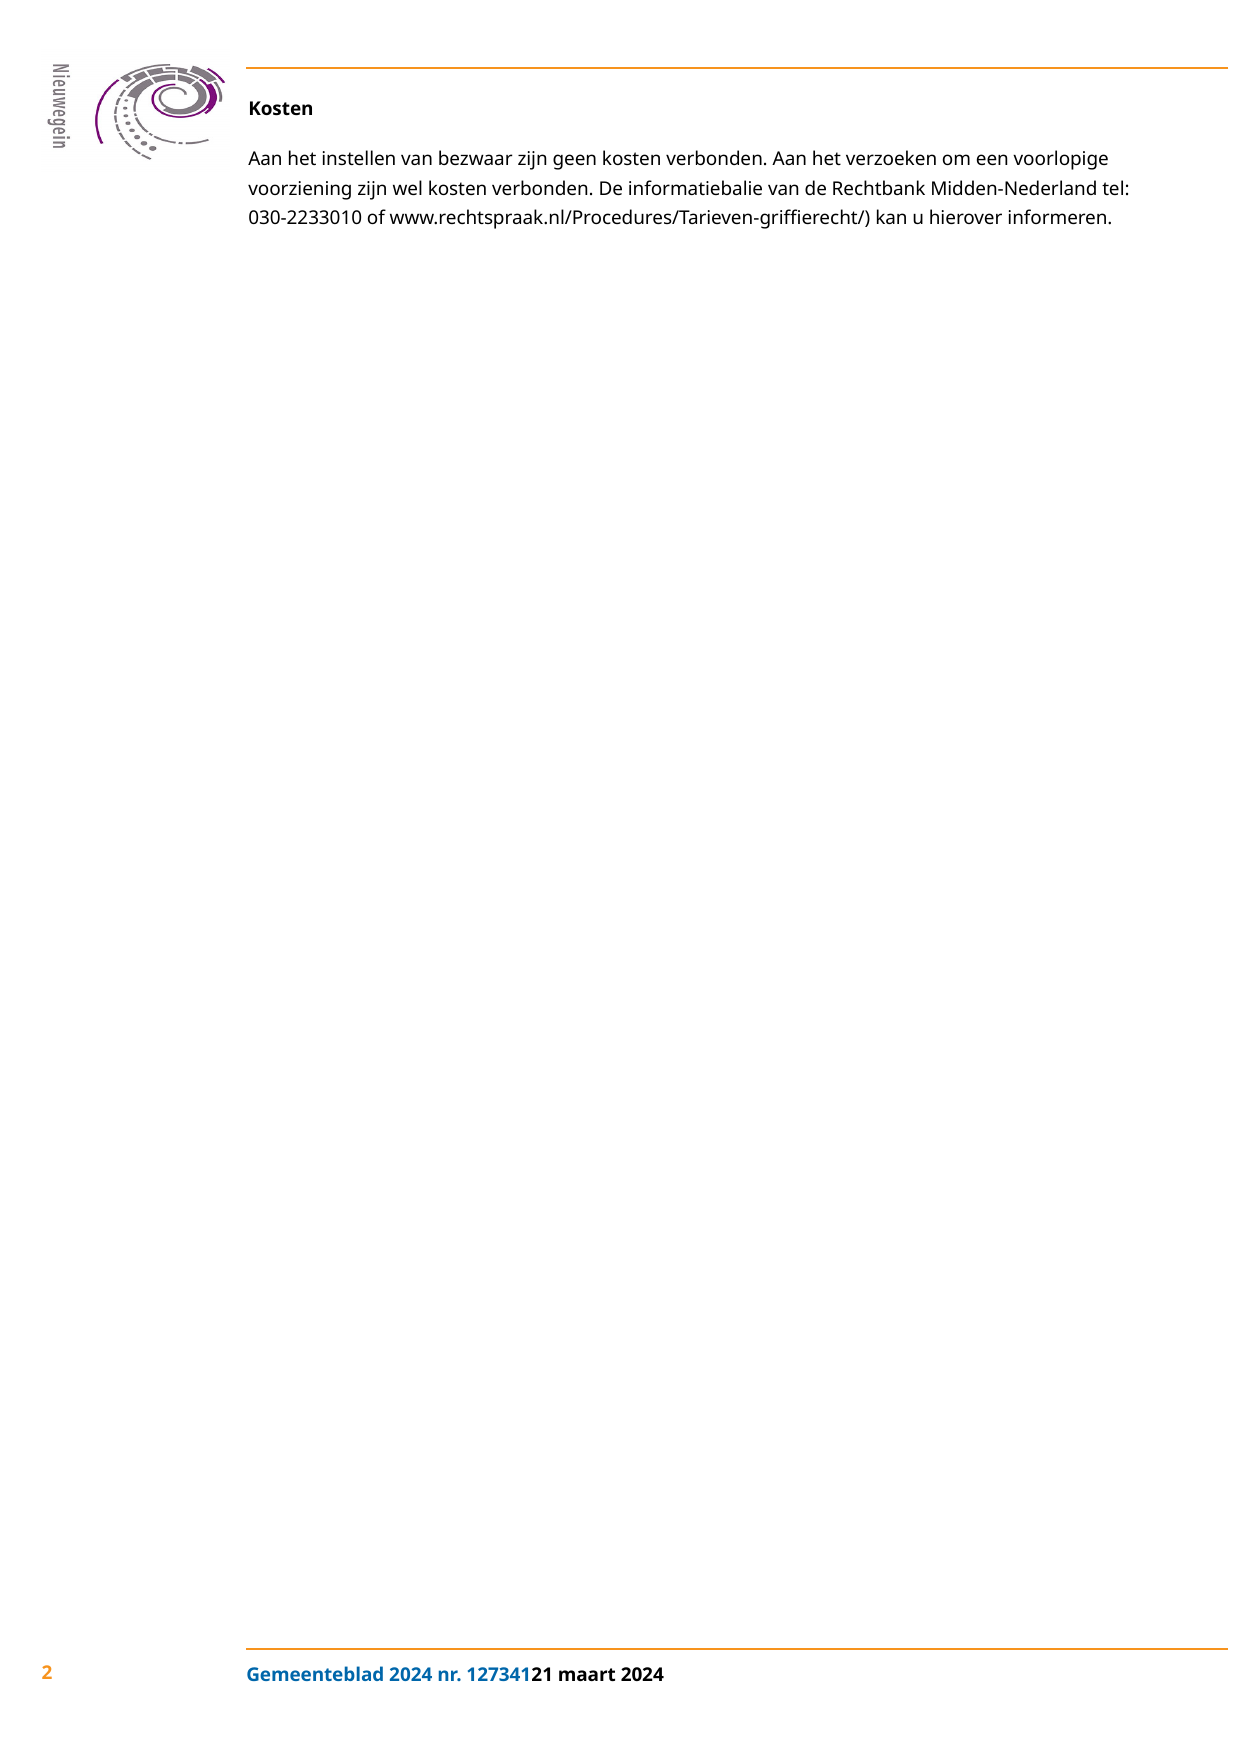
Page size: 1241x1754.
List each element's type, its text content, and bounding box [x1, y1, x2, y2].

text Kosten [248, 95, 1152, 121]
text Aan het instellen van bezwaar zijn geen kosten verbonden. Aan het verzoeken om een voorlopige voorziening zijn wel kosten verbonden. De informatiebalie van de Rechtbank Midden-Nederland tel: 030-2233010 of www.rechtspraak.nl/Procedures/Tarieven-griffierecht/) kan u hierover informeren. [248, 145, 1152, 230]
picture [41, 47, 231, 172]
